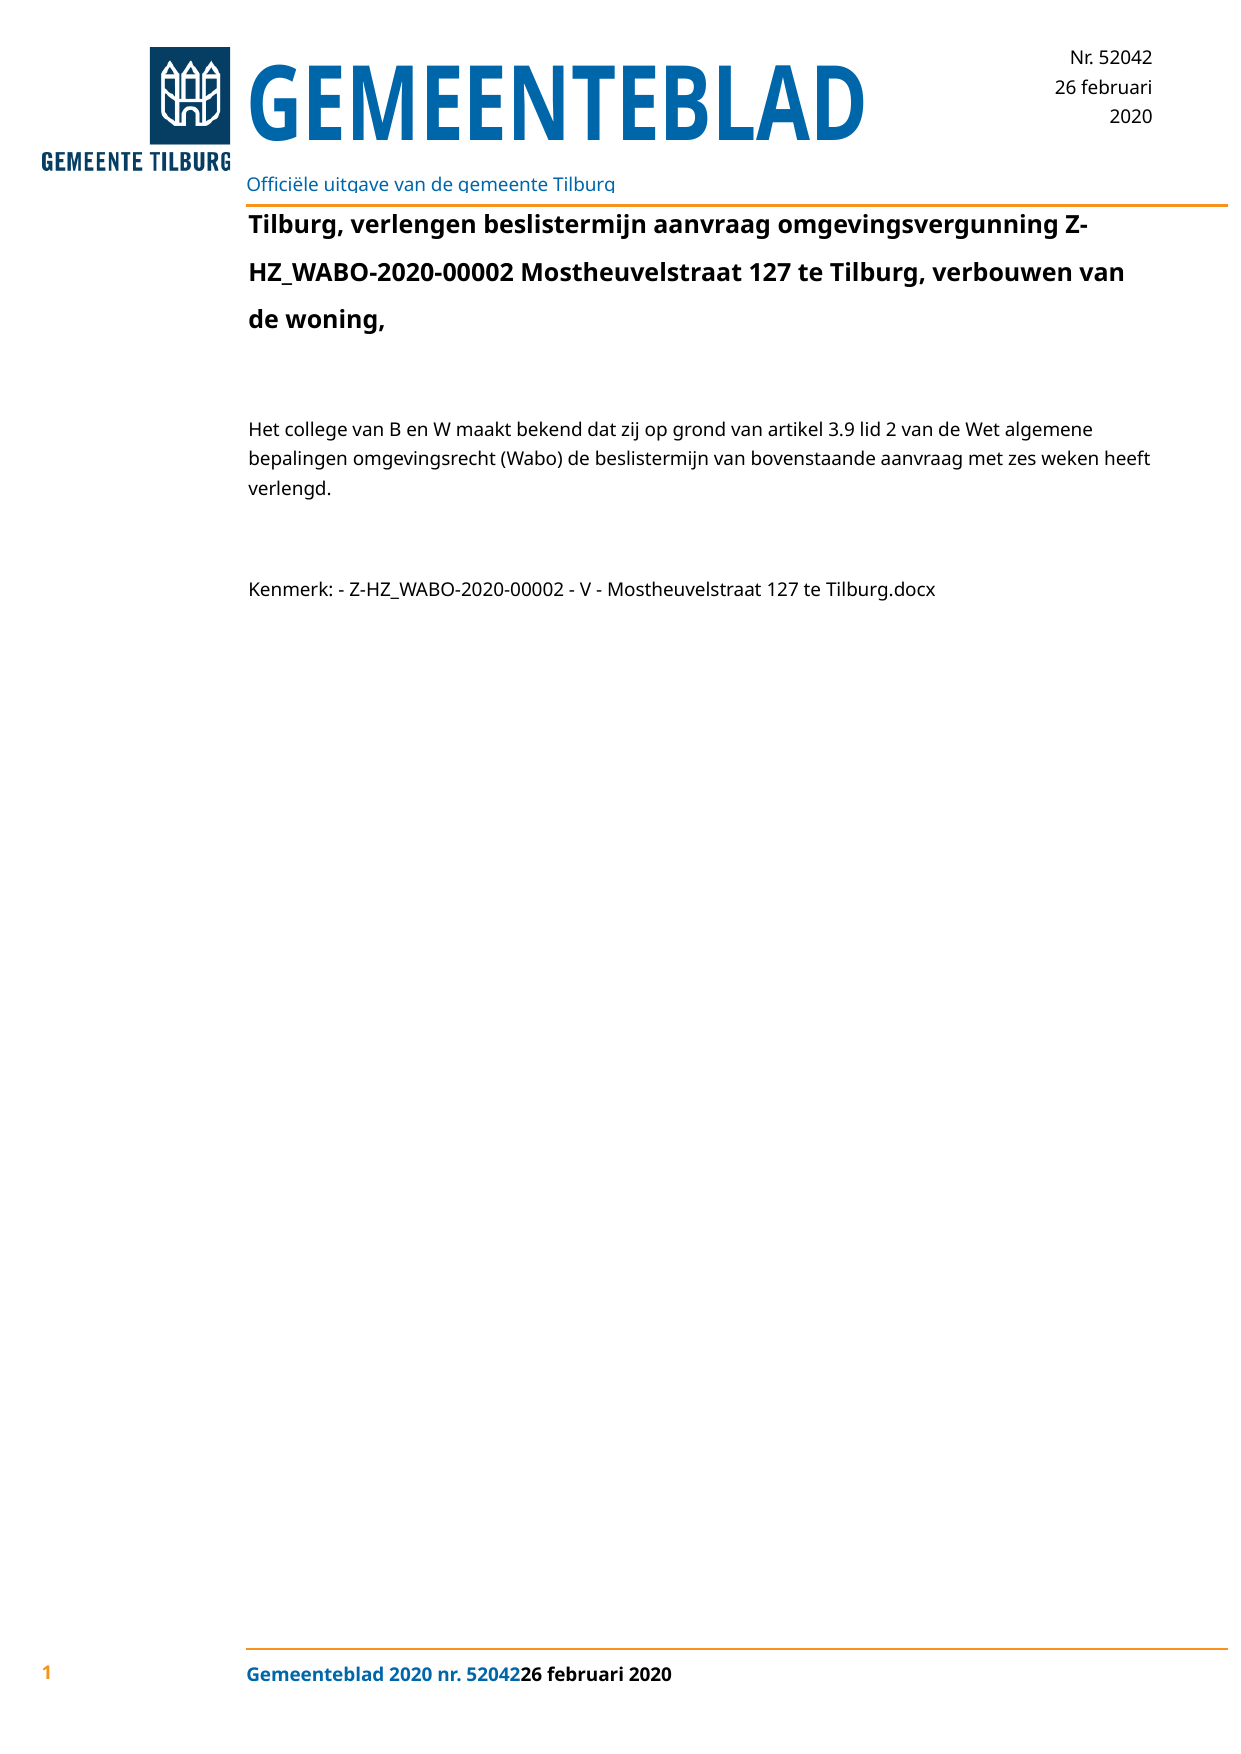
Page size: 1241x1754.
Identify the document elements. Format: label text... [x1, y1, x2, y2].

text Het college van B en W maakt bekend dat zij op grond van artikel 3.9 lid 2 van de Wet algemene bepalingen omgevingsrecht (Wabo) de beslistermijn van bovenstaande aanvraag met zes weken heeft verlengd. [248, 416, 1152, 501]
text Tilburg, verlengen beslistermijn aanvraag omgevingsvergunning Z-HZ_WABO-2020-00002 Mostheuvelstraat 127 te Tilburg, verbouwen van de woning, [248, 207, 1152, 336]
text Kenmerk: - Z-HZ_WABO-2020-00002 - V - Mostheuvelstraat 127 te Tilburg.docx [248, 576, 1152, 602]
picture [41, 47, 231, 172]
